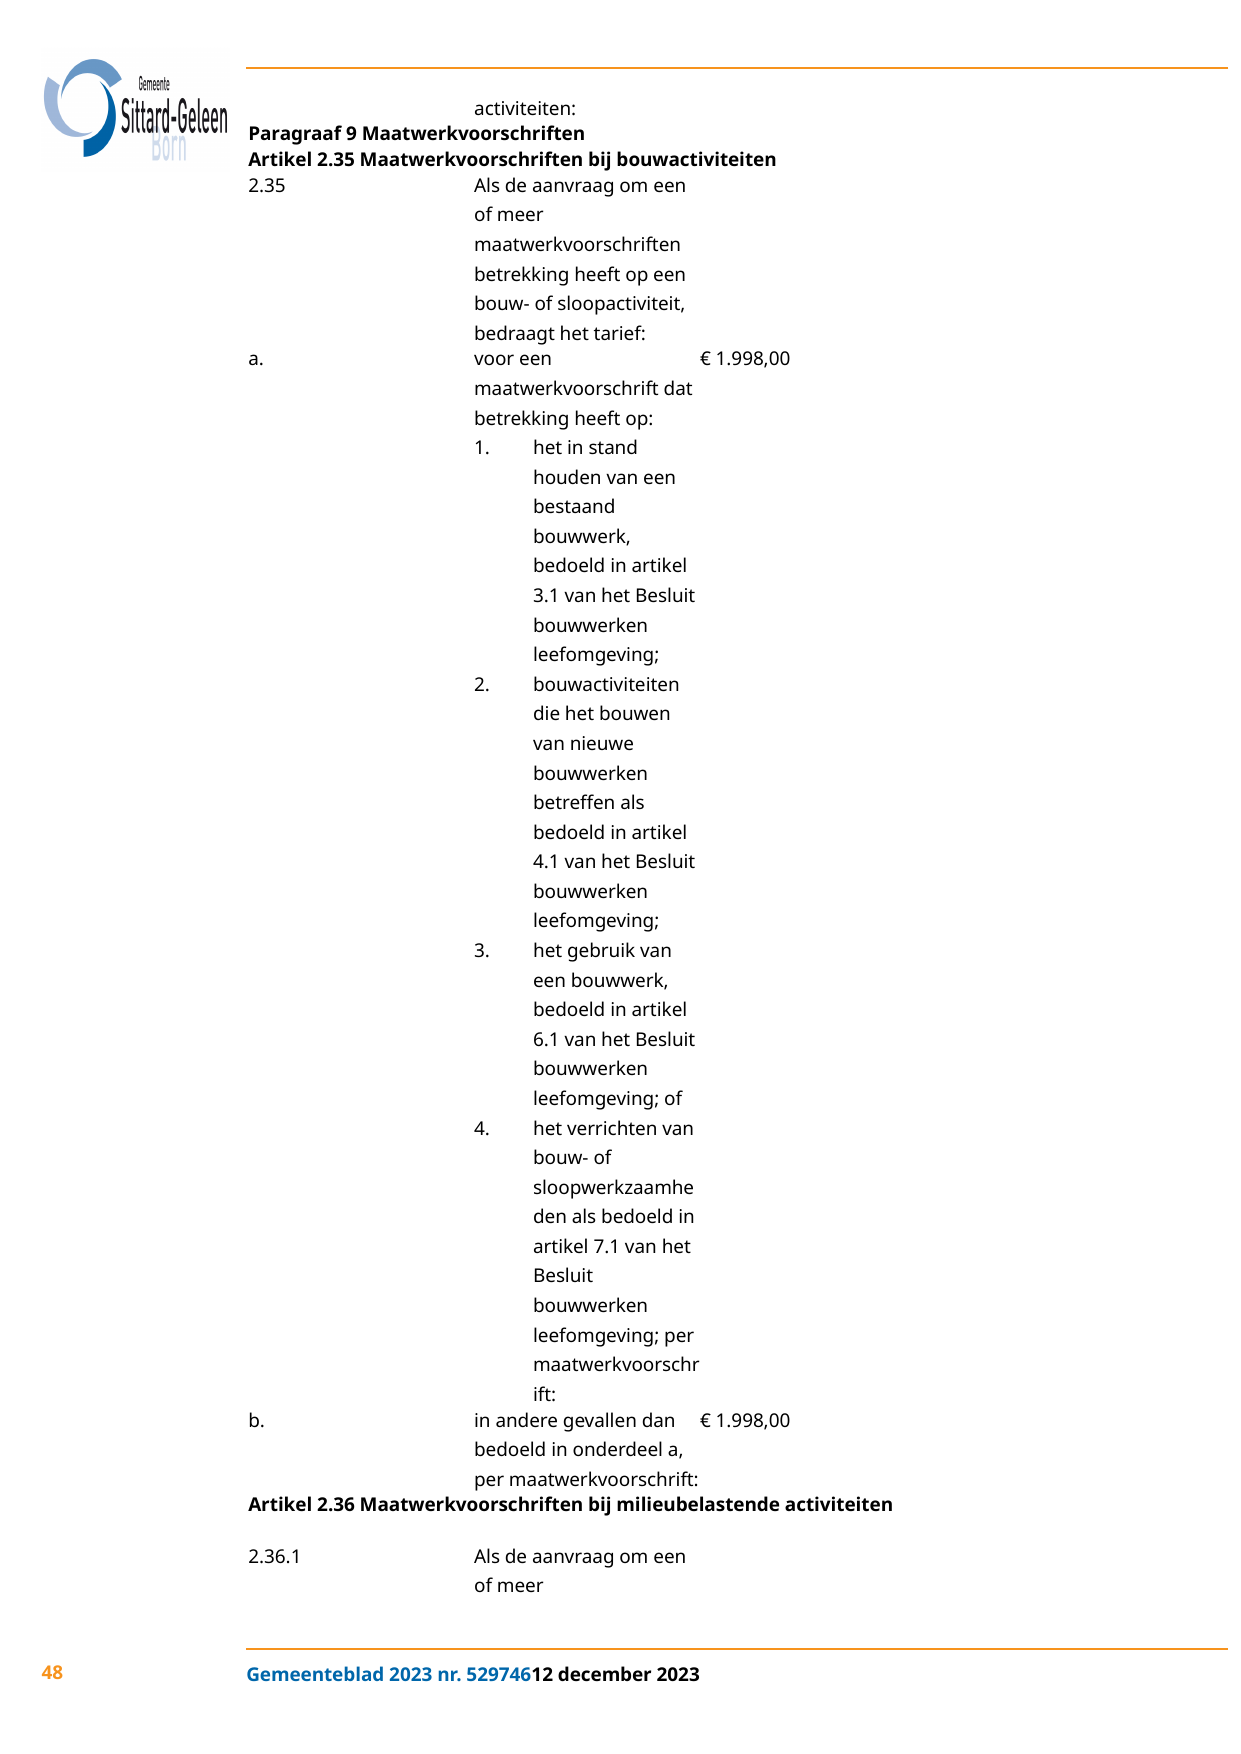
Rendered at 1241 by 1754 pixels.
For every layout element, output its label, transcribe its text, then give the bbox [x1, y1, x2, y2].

table_cell [926, 1543, 1152, 1598]
table_cell Als de aanvraag om een of meer maatwerkvoorschriften betrekking heeft op een bouw- of sloopactiviteit, bedraagt het tarief: [474, 172, 700, 346]
table_cell Als de aanvraag om een of meer [474, 1543, 700, 1598]
picture [41, 47, 231, 172]
table_cell [700, 172, 926, 346]
table_cell [700, 1543, 926, 1598]
table_cell 2.35 [248, 172, 474, 346]
table_cell [248, 1518, 474, 1543]
table_cell Artikel 2.36 Maatwerkvoorschriften bij milieubelastende activiteiten [248, 1492, 926, 1517]
table_cell b. [248, 1407, 474, 1492]
table_cell [926, 146, 1152, 172]
table_cell [474, 1518, 700, 1543]
table_cell [926, 1407, 1152, 1492]
table_cell [926, 1492, 1152, 1517]
table_cell Paragraaf 9 Maatwerkvoorschriften [248, 121, 1152, 146]
table_cell activiteiten: [474, 95, 700, 121]
table_cell [700, 1518, 926, 1543]
table_cell a. [248, 346, 474, 1407]
table_cell [926, 95, 1152, 121]
table_cell in andere gevallen dan bedoeld in onderdeel a, per maatwerkvoorschrift: [474, 1407, 700, 1492]
table_cell [700, 95, 926, 121]
table_cell € 1.998,00 [700, 346, 926, 1407]
table_cell [926, 1518, 1152, 1543]
table_cell € 1.998,00 [700, 1407, 926, 1492]
table_cell [926, 346, 1152, 1407]
table_cell 2.36.1 [248, 1543, 474, 1598]
table_cell voor een maatwerkvoorschrift dat betrekking heeft op: het in stand houden van een bestaand bouwwerk, bedoeld in artikel 3.1 van het Besluit bouwwerken leefomgeving; bouwactiviteiten die het bouwen van nieuwe bouwwerken betreffen als bedoeld in artikel 4.1 van het Besluit bouwwerken leefomgeving; het gebruik van een bouwwerk, bedoeld in artikel 6.1 van het Besluit bouwwerken leefomgeving; of het verrichten van bouw- of sloopwerkzaamheden als bedoeld in artikel 7.1 van het Besluit bouwwerken leefomgeving; per maatwerkvoorschrift: [474, 346, 700, 1407]
table_cell Artikel 2.35 Maatwerkvoorschriften bij bouwactiviteiten [248, 146, 926, 172]
table_cell [926, 172, 1152, 346]
table_cell [248, 95, 474, 121]
